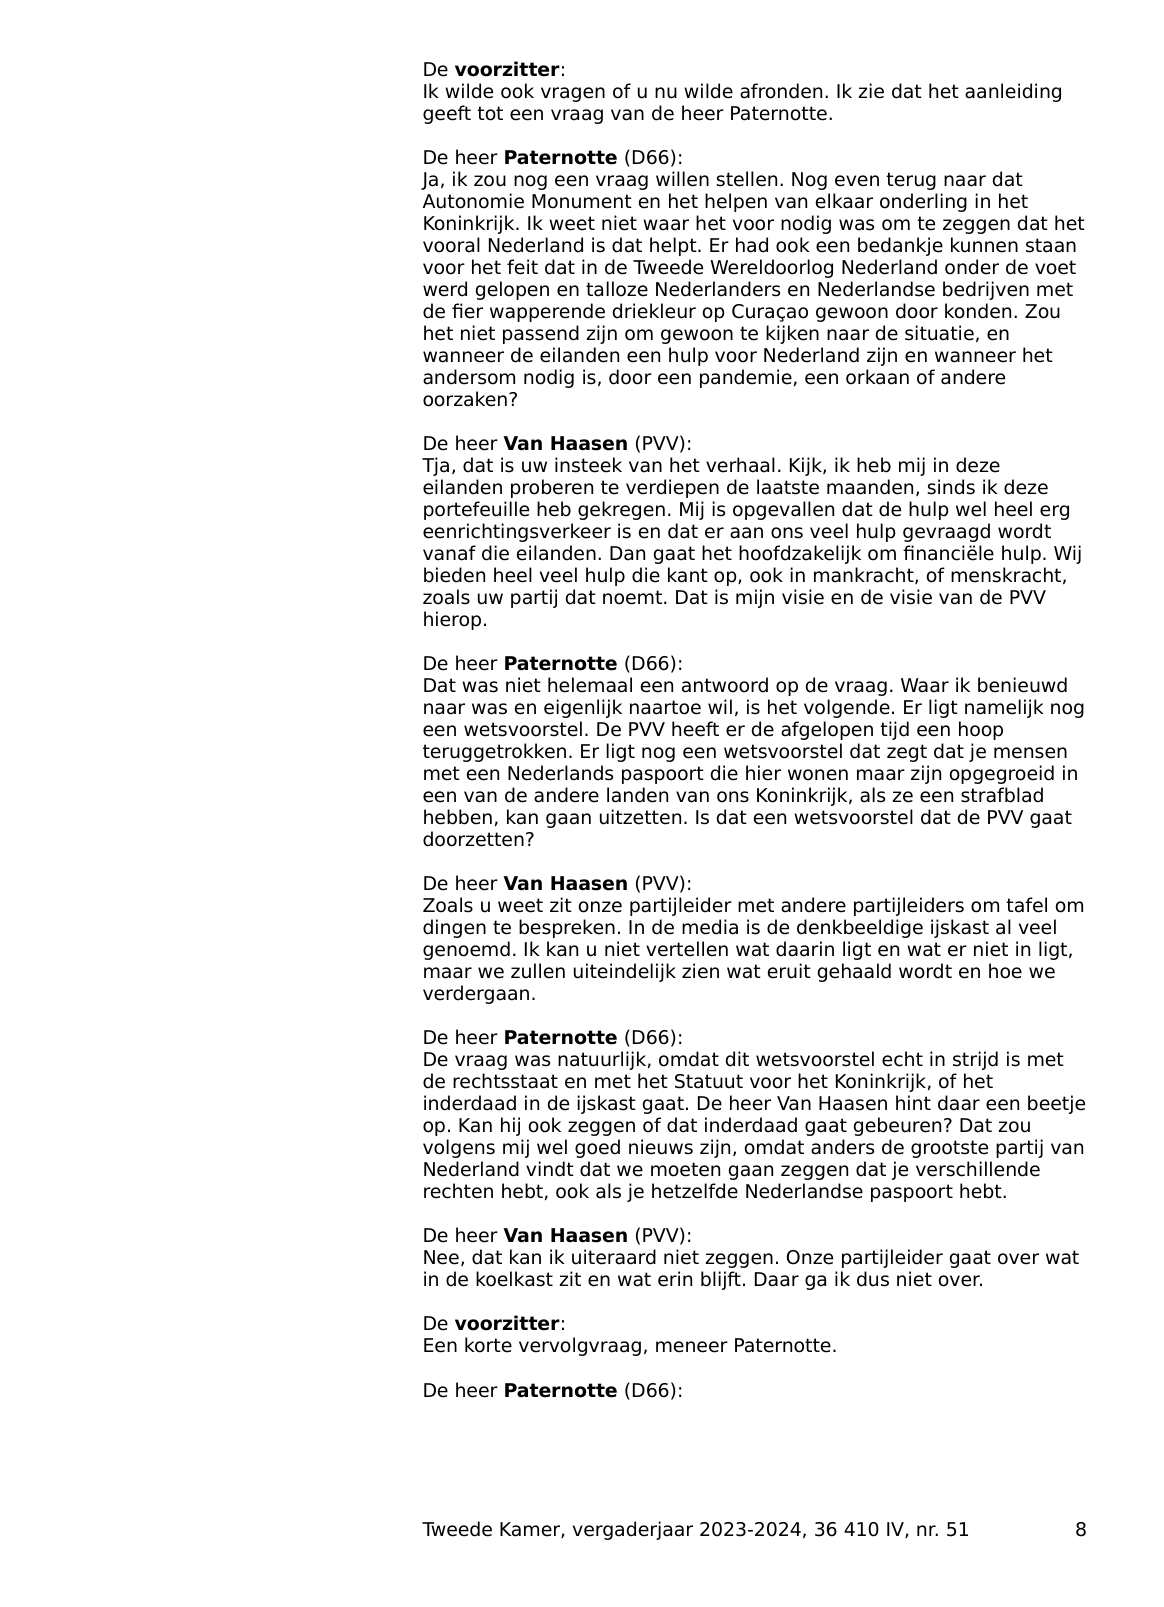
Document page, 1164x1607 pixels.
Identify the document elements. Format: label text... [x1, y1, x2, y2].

text Dat was niet helemaal een antwoord op de vraag. Waar ik benieuwd naar was en eigenlijk naartoe wil, is het volgende. Er ligt namelijk nog een wetsvoorstel. De PVV heeft er de afgelopen tijd een hoop teruggetrokken. Er ligt nog een wetsvoorstel dat zegt dat je mensen met een Nederlands paspoort die hier wonen maar zijn opgegroeid in een van de andere landen van ons Koninkrijk, als ze een strafblad hebben, kan gaan uitzetten. Is dat een wetsvoorstel dat de PVV gaat doorzetten? [422, 675, 1087, 851]
text De voorzitter: [422, 59, 1087, 81]
text De heer Van Haasen (PVV): [422, 433, 1087, 455]
text De vraag was natuurlijk, omdat dit wetsvoorstel echt in strijd is met de rechtsstaat en met het Statuut voor het Koninkrijk, of het inderdaad in de ijskast gaat. De heer Van Haasen hint daar een beetje op. Kan hij ook zeggen of dat inderdaad gaat gebeuren? Dat zou volgens mij wel goed nieuws zijn, omdat anders de grootste partij van Nederland vindt dat we moeten gaan zeggen dat je verschillende rechten hebt, ook als je hetzelfde Nederlandse paspoort hebt. [422, 1049, 1087, 1203]
text Nee, dat kan ik uiteraard niet zeggen. Onze partijleider gaat over wat in de koelkast zit en wat erin blijft. Daar ga ik dus niet over. [422, 1247, 1087, 1291]
text De heer Paternotte (D66): [422, 653, 1087, 675]
text De voorzitter: [422, 1313, 1087, 1335]
text De heer Paternotte (D66): [422, 1027, 1087, 1049]
text De heer Van Haasen (PVV): [422, 873, 1087, 895]
text De heer Paternotte (D66): [422, 1379, 1087, 1401]
text Een korte vervolgvraag, meneer Paternotte. [422, 1335, 1087, 1357]
text Zoals u weet zit onze partijleider met andere partijleiders om tafel om dingen te bespreken. In de media is de denkbeeldige ijskast al veel genoemd. Ik kan u niet vertellen wat daarin ligt en wat er niet in ligt, maar we zullen uiteindelijk zien wat eruit gehaald wordt en hoe we verdergaan. [422, 895, 1087, 1005]
text De heer Van Haasen (PVV): [422, 1225, 1087, 1247]
text Ik wilde ook vragen of u nu wilde afronden. Ik zie dat het aanleiding geeft tot een vraag van de heer Paternotte. [422, 81, 1087, 125]
text De heer Paternotte (D66): [422, 147, 1087, 169]
text Tja, dat is uw insteek van het verhaal. Kijk, ik heb mij in deze eilanden proberen te verdiepen de laatste maanden, sinds ik deze portefeuille heb gekregen. Mij is opgevallen dat de hulp wel heel erg eenrichtingsverkeer is en dat er aan ons veel hulp gevraagd wordt vanaf die eilanden. Dan gaat het hoofdzakelijk om financiële hulp. Wij bieden heel veel hulp die kant op, ook in mankracht, of menskracht, zoals uw partij dat noemt. Dat is mijn visie en de visie van de PVV hierop. [422, 455, 1087, 631]
text Ja, ik zou nog een vraag willen stellen. Nog even terug naar dat Autonomie Monument en het helpen van elkaar onderling in het Koninkrijk. Ik weet niet waar het voor nodig was om te zeggen dat het vooral Nederland is dat helpt. Er had ook een bedankje kunnen staan voor het feit dat in de Tweede Wereldoorlog Nederland onder de voet werd gelopen en talloze Nederlanders en Nederlandse bedrijven met de fier wapperende driekleur op Curaçao gewoon door konden. Zou het niet passend zijn om gewoon te kijken naar de situatie, en wanneer de eilanden een hulp voor Nederland zijn en wanneer het andersom nodig is, door een pandemie, een orkaan of andere oorzaken? [422, 169, 1087, 411]
